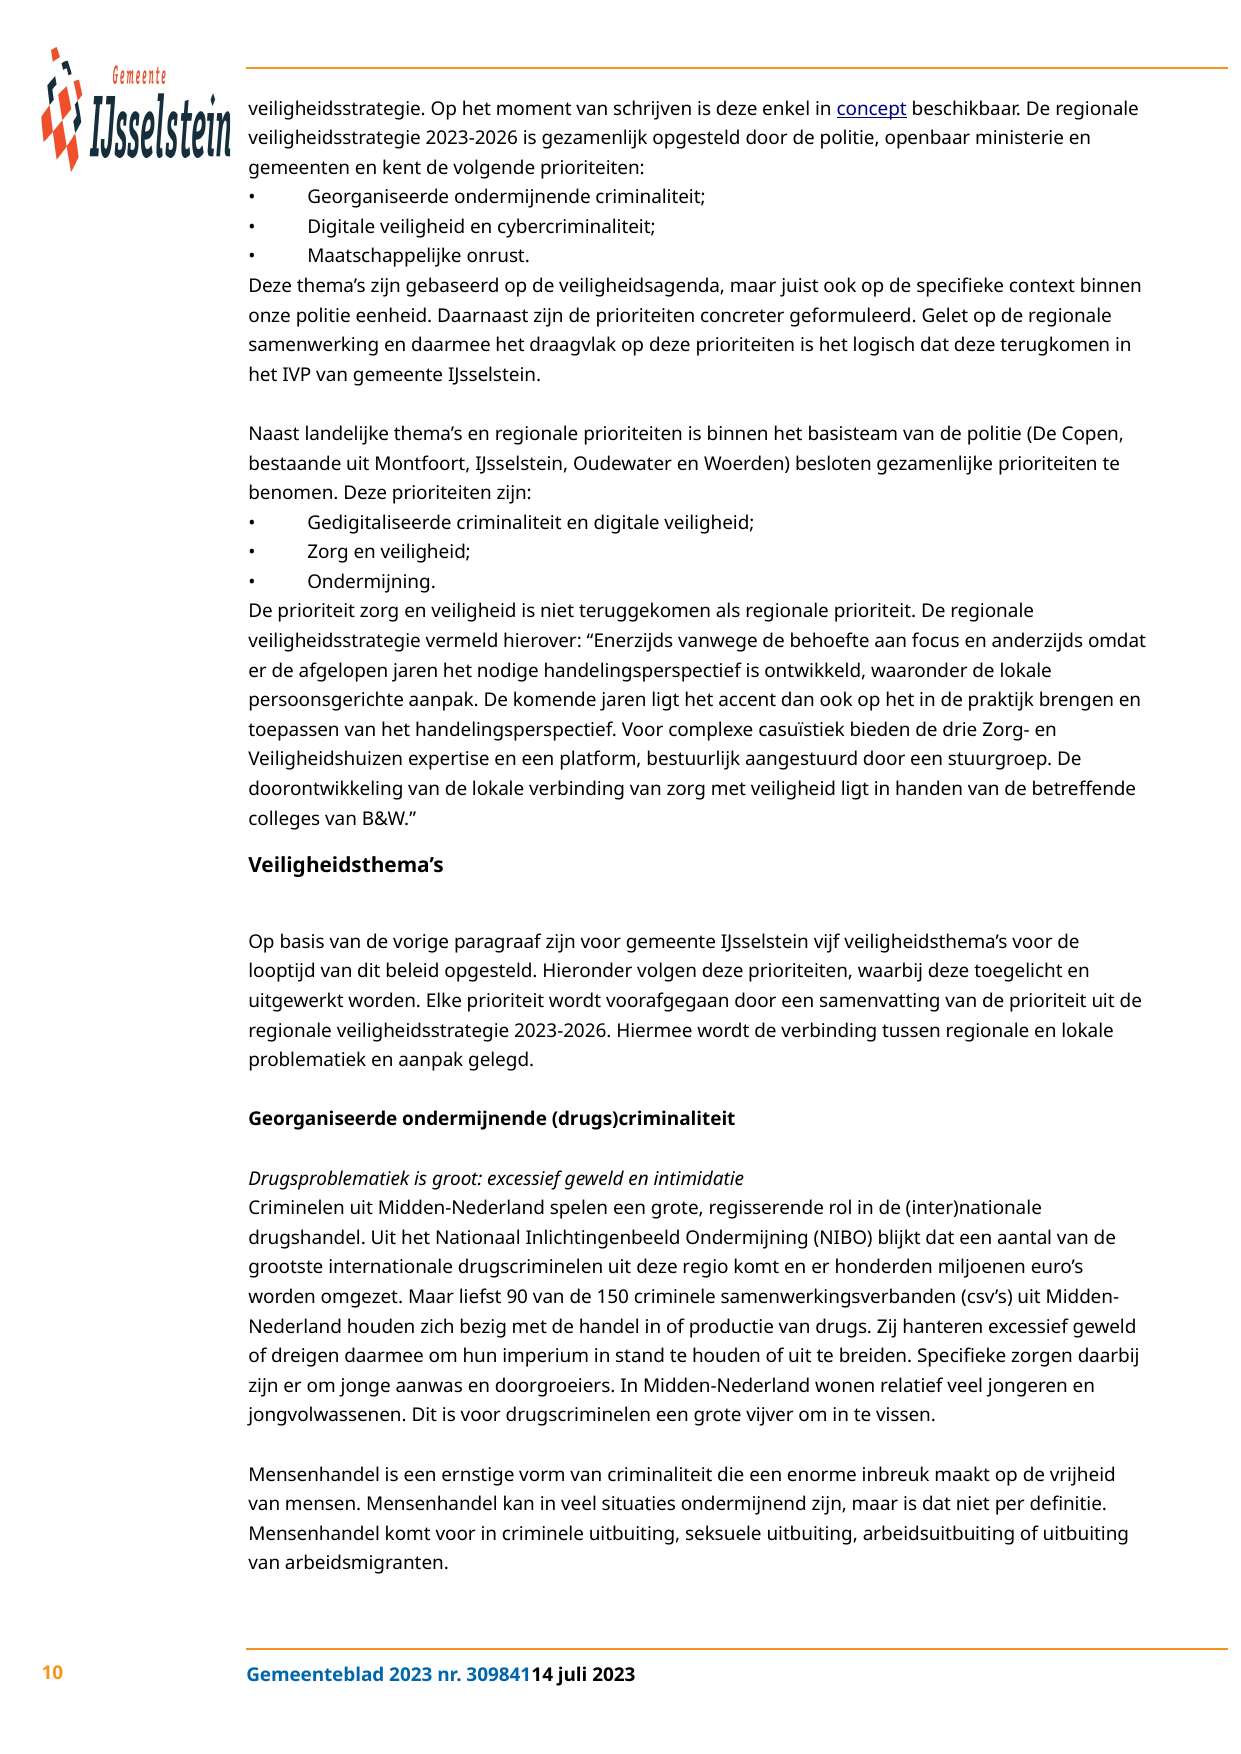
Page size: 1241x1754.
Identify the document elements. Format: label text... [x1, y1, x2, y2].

list Digitale veiligheid en cybercriminaliteit; [248, 213, 1152, 239]
list Ondermijning. [248, 568, 1152, 594]
text veiligheidsstrategie. Op het moment van schrijven is deze enkel in concept beschikbaar. De regionale veiligheidsstrategie 2023-2026 is gezamenlijk opgesteld door de politie, openbaar ministerie en gemeenten en kent de volgende prioriteiten: [248, 95, 1152, 180]
text Naast landelijke thema’s en regionale prioriteiten is binnen het basisteam van de politie (De Copen, bestaande uit Montfoort, IJsselstein, Oudewater en Woerden) besloten gezamenlijke prioriteiten te benomen. Deze prioriteiten zijn: [248, 420, 1152, 505]
list Maatschappelijke onrust. [248, 243, 1152, 268]
list Zorg en veiligheid; [248, 538, 1152, 564]
text Op basis van de vorige paragraaf zijn voor gemeente IJsselstein vijf veiligheidsthema’s voor de looptijd van dit beleid opgesteld. Hieronder volgen deze prioriteiten, waarbij deze toegelicht en uitgewerkt worden. Elke prioriteit wordt voorafgegaan door een samenvatting van de prioriteit uit de regionale veiligheidsstrategie 2023-2026. Hiermee wordt de verbinding tussen regionale en lokale problematiek en aanpak gelegd. [248, 928, 1152, 1072]
picture [41, 47, 231, 172]
text Deze thema’s zijn gebaseerd op de veiligheidsagenda, maar juist ook op de specifieke context binnen onze politie eenheid. Daarnaast zijn de prioriteiten concreter geformuleerd. Gelet op de regionale samenwerking en daarmee het draagvlak op deze prioriteiten is het logisch dat deze terugkomen in het IVP van gemeente IJsselstein. [248, 272, 1152, 387]
text De prioriteit zorg en veiligheid is niet teruggekomen als regionale prioriteit. De regionale veiligheidsstrategie vermeld hierover: “Enerzijds vanwege de behoefte aan focus en anderzijds omdat er de afgelopen jaren het nodige handelingsperspectief is ontwikkeld, waaronder de lokale persoonsgerichte aanpak. De komende jaren ligt het accent dan ook op het in de praktijk brengen en toepassen van het handelingsperspectief. Voor complexe casuïstiek bieden de drie Zorg- en Veiligheidshuizen expertise en een platform, bestuurlijk aangestuurd door een stuurgroep. De doorontwikkeling van de lokale verbinding van zorg met veiligheid ligt in handen van de betreffende colleges van B&W.” [248, 598, 1152, 831]
list Georganiseerde ondermijnende criminaliteit; [248, 183, 1152, 209]
text Georganiseerde ondermijnende (drugs)criminaliteit [248, 1106, 1152, 1131]
text Veiligheidsthema’s [248, 850, 1152, 879]
table_header Drugsproblematiek is groot: excessief geweld en intimidatie Criminelen uit Midden-Nederland spelen een grote, regisserende rol in de (inter)nationale drugshandel. Uit het Nationaal Inlichtingenbeeld Ondermijning (NIBO) blijkt dat een aantal van de grootste internationale drugscriminelen uit deze regio komt en er honderden miljoenen euro’s worden omgezet. Maar liefst 90 van de 150 criminele samenwerkingsverbanden (csv’s) uit Midden-Nederland houden zich bezig met de handel in of productie van drugs. Zij hanteren excessief geweld of dreigen daarmee om hun imperium in stand te houden of uit te breiden. Specifieke zorgen daarbij zijn er om jonge aanwas en doorgroeiers. In Midden-Nederland wonen relatief veel jongeren en jongvolwassenen. Dit is voor drugscriminelen een grote vijver om in te vissen. Mensenhandel is een ernstige vorm van criminaliteit die een enorme inbreuk maakt op de vrijheid van mensen. Mensenhandel kan in veel situaties ondermijnend zijn, maar is dat niet per definitie. Mensenhandel komt voor in criminele uitbuiting, seksuele uitbuiting, arbeidsuitbuiting of uitbuiting van arbeidsmigranten. [248, 1165, 1152, 1575]
list Gedigitaliseerde criminaliteit en digitale veiligheid; [248, 509, 1152, 535]
